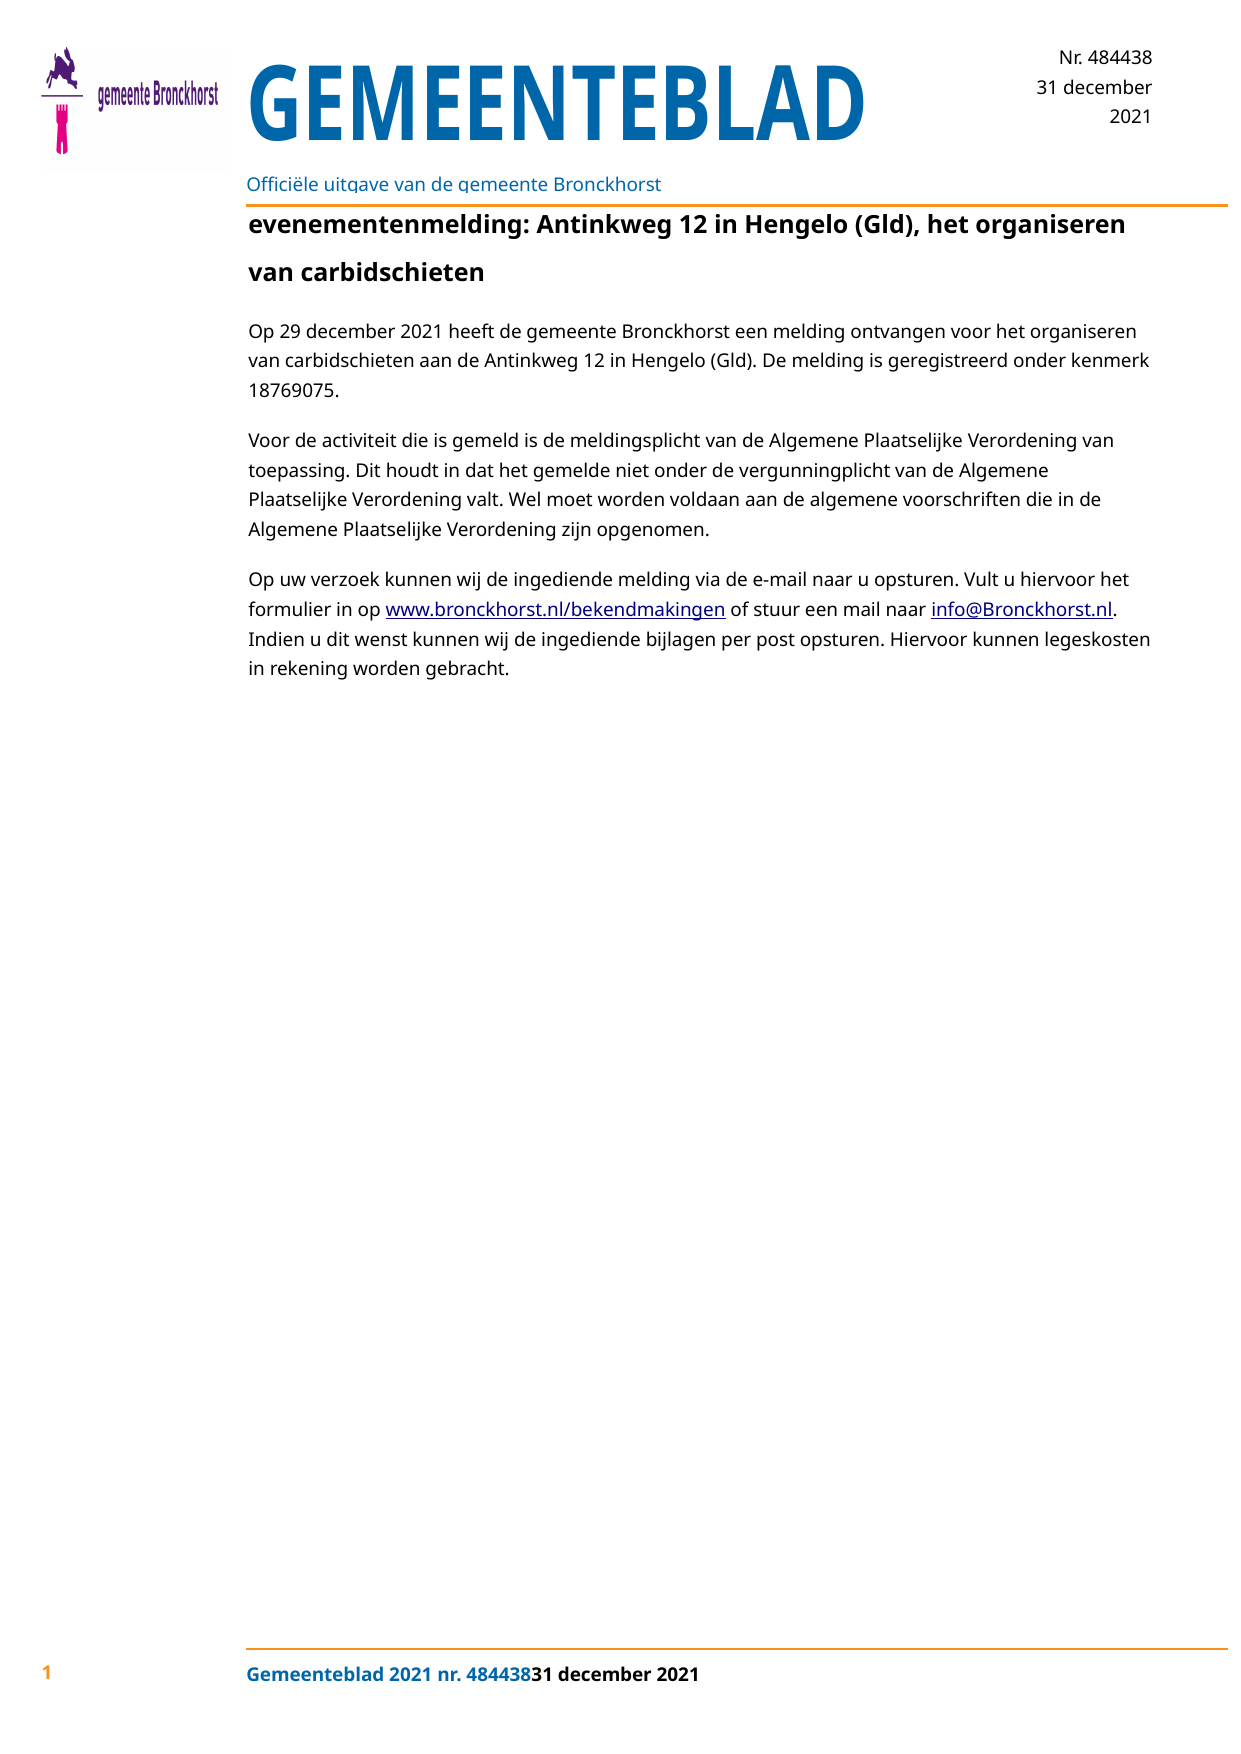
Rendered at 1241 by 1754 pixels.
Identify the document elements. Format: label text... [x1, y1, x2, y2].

picture [41, 47, 231, 172]
text Op 29 december 2021 heeft de gemeente Bronckhorst een melding ontvangen voor het organiseren van carbidschieten aan de Antinkweg 12 in Hengelo (Gld). De melding is geregistreerd onder kenmerk 18769075. [248, 318, 1152, 403]
text Voor de activiteit die is gemeld is de meldingsplicht van de Algemene Plaatselijke Verordening van toepassing. Dit houdt in dat het gemelde niet onder de vergunningplicht van de Algemene Plaatselijke Verordening valt. Wel moet worden voldaan aan de algemene voorschriften die in de Algemene Plaatselijke Verordening zijn opgenomen. [248, 427, 1152, 542]
text evenementenmelding: Antinkweg 12 in Hengelo (Gld), het organiseren van carbidschieten [248, 207, 1152, 288]
text Op uw verzoek kunnen wij de ingediende melding via de e-mail naar u opsturen. Vult u hiervoor het formulier in op www.bronckhorst.nl/bekendmakingen of stuur een mail naar info@Bronckhorst.nl. Indien u dit wenst kunnen wij de ingediende bijlagen per post opsturen. Hiervoor kunnen legeskosten in rekening worden gebracht. [248, 567, 1152, 681]
